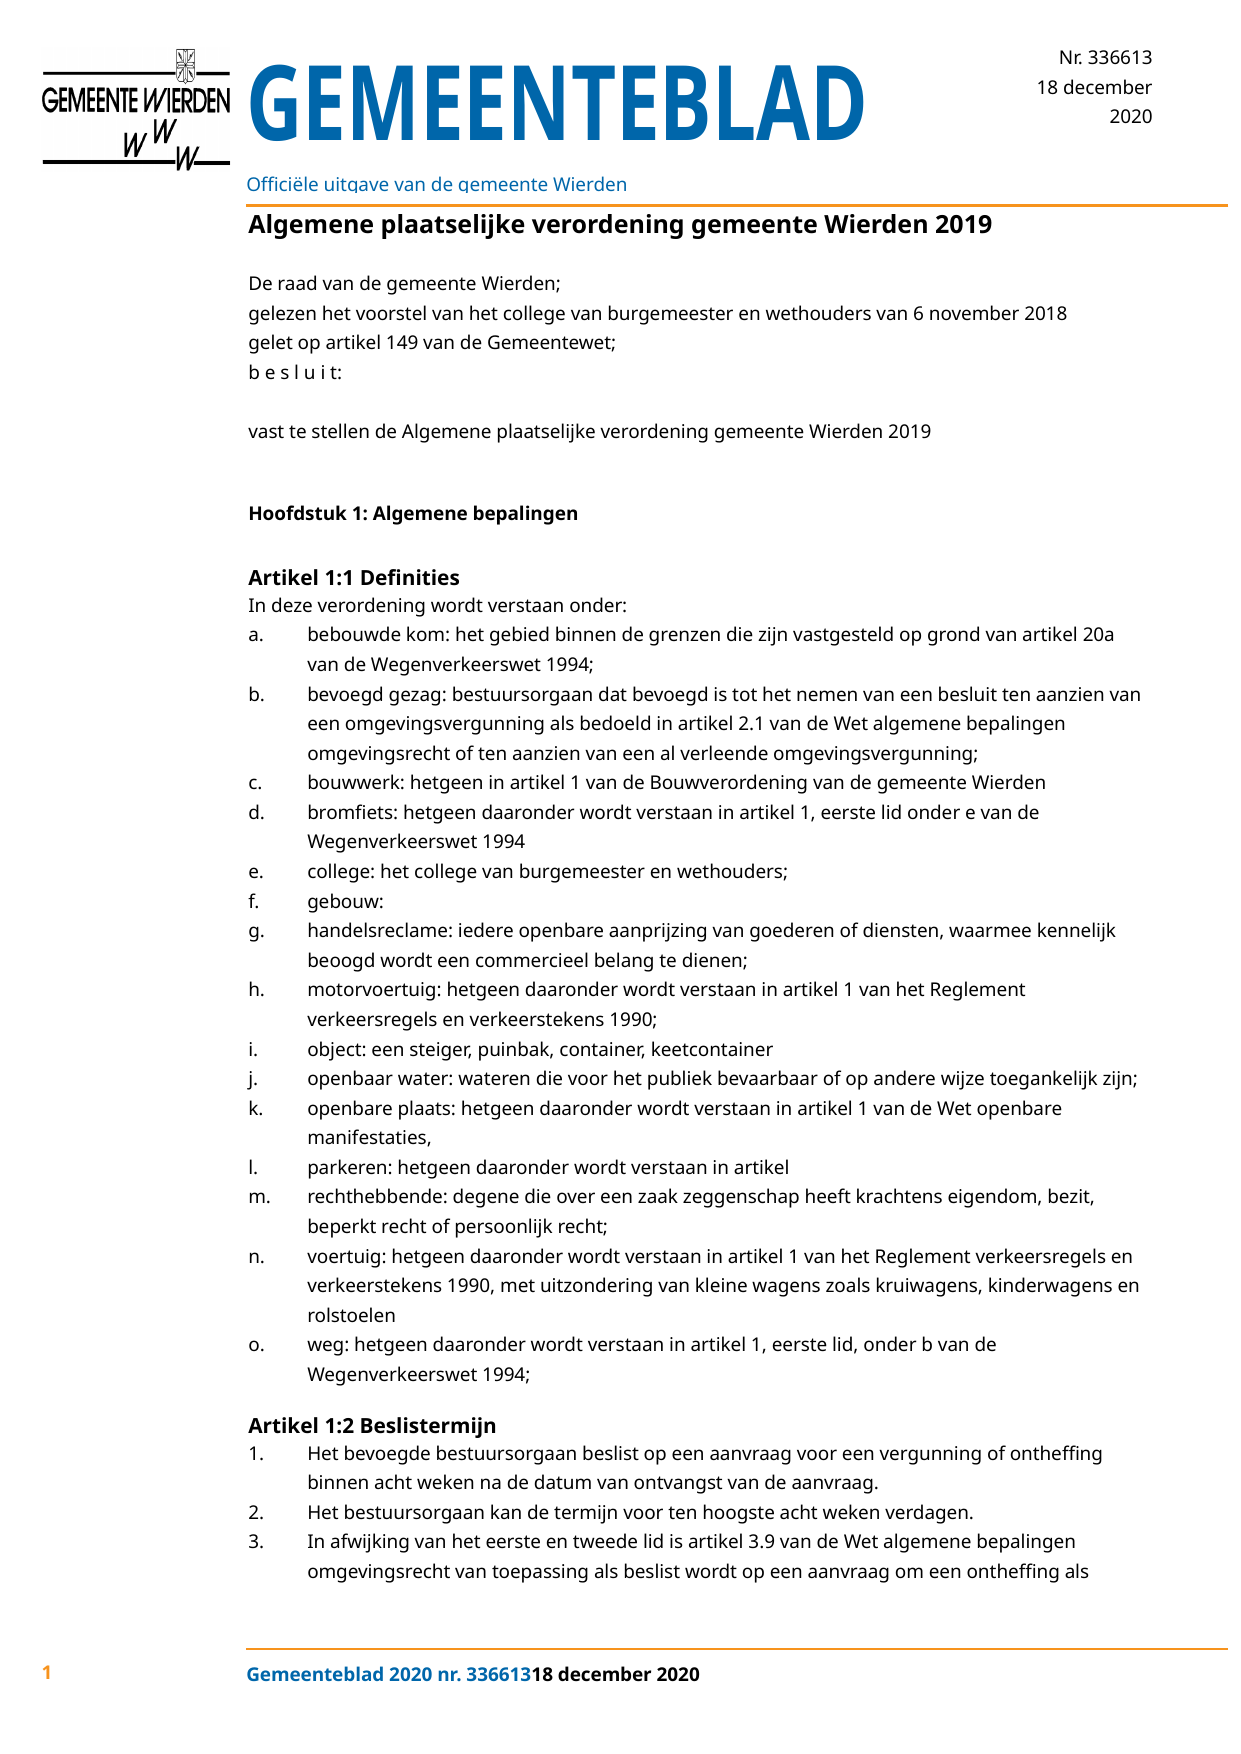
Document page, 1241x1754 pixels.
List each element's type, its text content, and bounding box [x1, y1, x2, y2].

text De raad van de gemeente Wierden; [248, 270, 1152, 296]
list rechthebbende: degene die over een zaak zeggenschap heeft krachtens eigendom, bezit, beperkt recht of persoonlijk recht; [248, 1184, 1152, 1239]
picture [41, 47, 231, 172]
list handelsreclame: iedere openbare aanprijzing van goederen of diensten, waarmee kennelijk beoogd wordt een commercieel belang te dienen; [248, 917, 1152, 973]
text Artikel 1:2 Beslistermijn [248, 1412, 1152, 1440]
list motorvoertuig: hetgeen daaronder wordt verstaan in artikel 1 van het Reglement verkeersregels en verkeerstekens 1990; [248, 977, 1152, 1032]
text vast te stellen de Algemene plaatselijke verordening gemeente Wierden 2019 [248, 418, 1152, 444]
list openbaar water: wateren die voor het publiek bevaarbaar of op andere wijze toegankelijk zijn; [248, 1065, 1152, 1091]
text b e s l u i t: [248, 359, 1152, 385]
list bevoegd gezag: bestuursorgaan dat bevoegd is tot het nemen van een besluit ten aanzien van een omgevingsvergunning als bedoeld in artikel 2.1 van de Wet algemene bepalingen omgevingsrecht of ten aanzien van een al verleende omgevingsvergunning; [248, 681, 1152, 766]
list object: een steiger, puinbak, container, keetcontainer [248, 1036, 1152, 1061]
list Het bevoegde bestuursorgaan beslist op een aanvraag voor een vergunning of ontheffing binnen acht weken na de datum van ontvangst van de aanvraag. [248, 1440, 1152, 1495]
list weg: hetgeen daaronder wordt verstaan in artikel 1, eerste lid, onder b van de Wegenverkeerswet 1994; [248, 1332, 1152, 1387]
text gelezen het voorstel van het college van burgemeester en wethouders van 6 november 2018 [248, 300, 1152, 326]
list bebouwde kom: het gebied binnen de grenzen die zijn vastgesteld op grond van artikel 20a van de Wegenverkeerswet 1994; [248, 622, 1152, 677]
list Het bestuursorgaan kan de termijn voor ten hoogste acht weken verdagen. [248, 1499, 1152, 1525]
text In deze verordening wordt verstaan onder: [248, 592, 1152, 618]
list college: het college van burgemeester en wethouders; [248, 858, 1152, 884]
text Artikel 1:1 Definities [248, 563, 1152, 592]
text gelet op artikel 149 van de Gemeentewet; [248, 329, 1152, 355]
list gebouw: [248, 888, 1152, 913]
list openbare plaats: hetgeen daaronder wordt verstaan in artikel 1 van de Wet openbare manifestaties, [248, 1095, 1152, 1150]
list bouwwerk: hetgeen in artikel 1 van de Bouwverordening van de gemeente Wierden [248, 769, 1152, 795]
text Algemene plaatselijke verordening gemeente Wierden 2019 [248, 207, 1152, 241]
list bromfiets: hetgeen daaronder wordt verstaan in artikel 1, eerste lid onder e van de Wegenverkeerswet 1994 [248, 799, 1152, 854]
text Hoofdstuk 1: Algemene bepalingen [248, 498, 1152, 527]
list In afwijking van het eerste en tweede lid is artikel 3.9 van de Wet algemene bepalingen omgevingsrecht van toepassing als beslist wordt op een aanvraag om een ontheffing als [248, 1529, 1152, 1584]
list voertuig: hetgeen daaronder wordt verstaan in artikel 1 van het Reglement verkeersregels en verkeerstekens 1990, met uitzondering van kleine wagens zoals kruiwagens, kinderwagens en rolstoelen [248, 1243, 1152, 1328]
list parkeren: hetgeen daaronder wordt verstaan in artikel [248, 1154, 1152, 1180]
